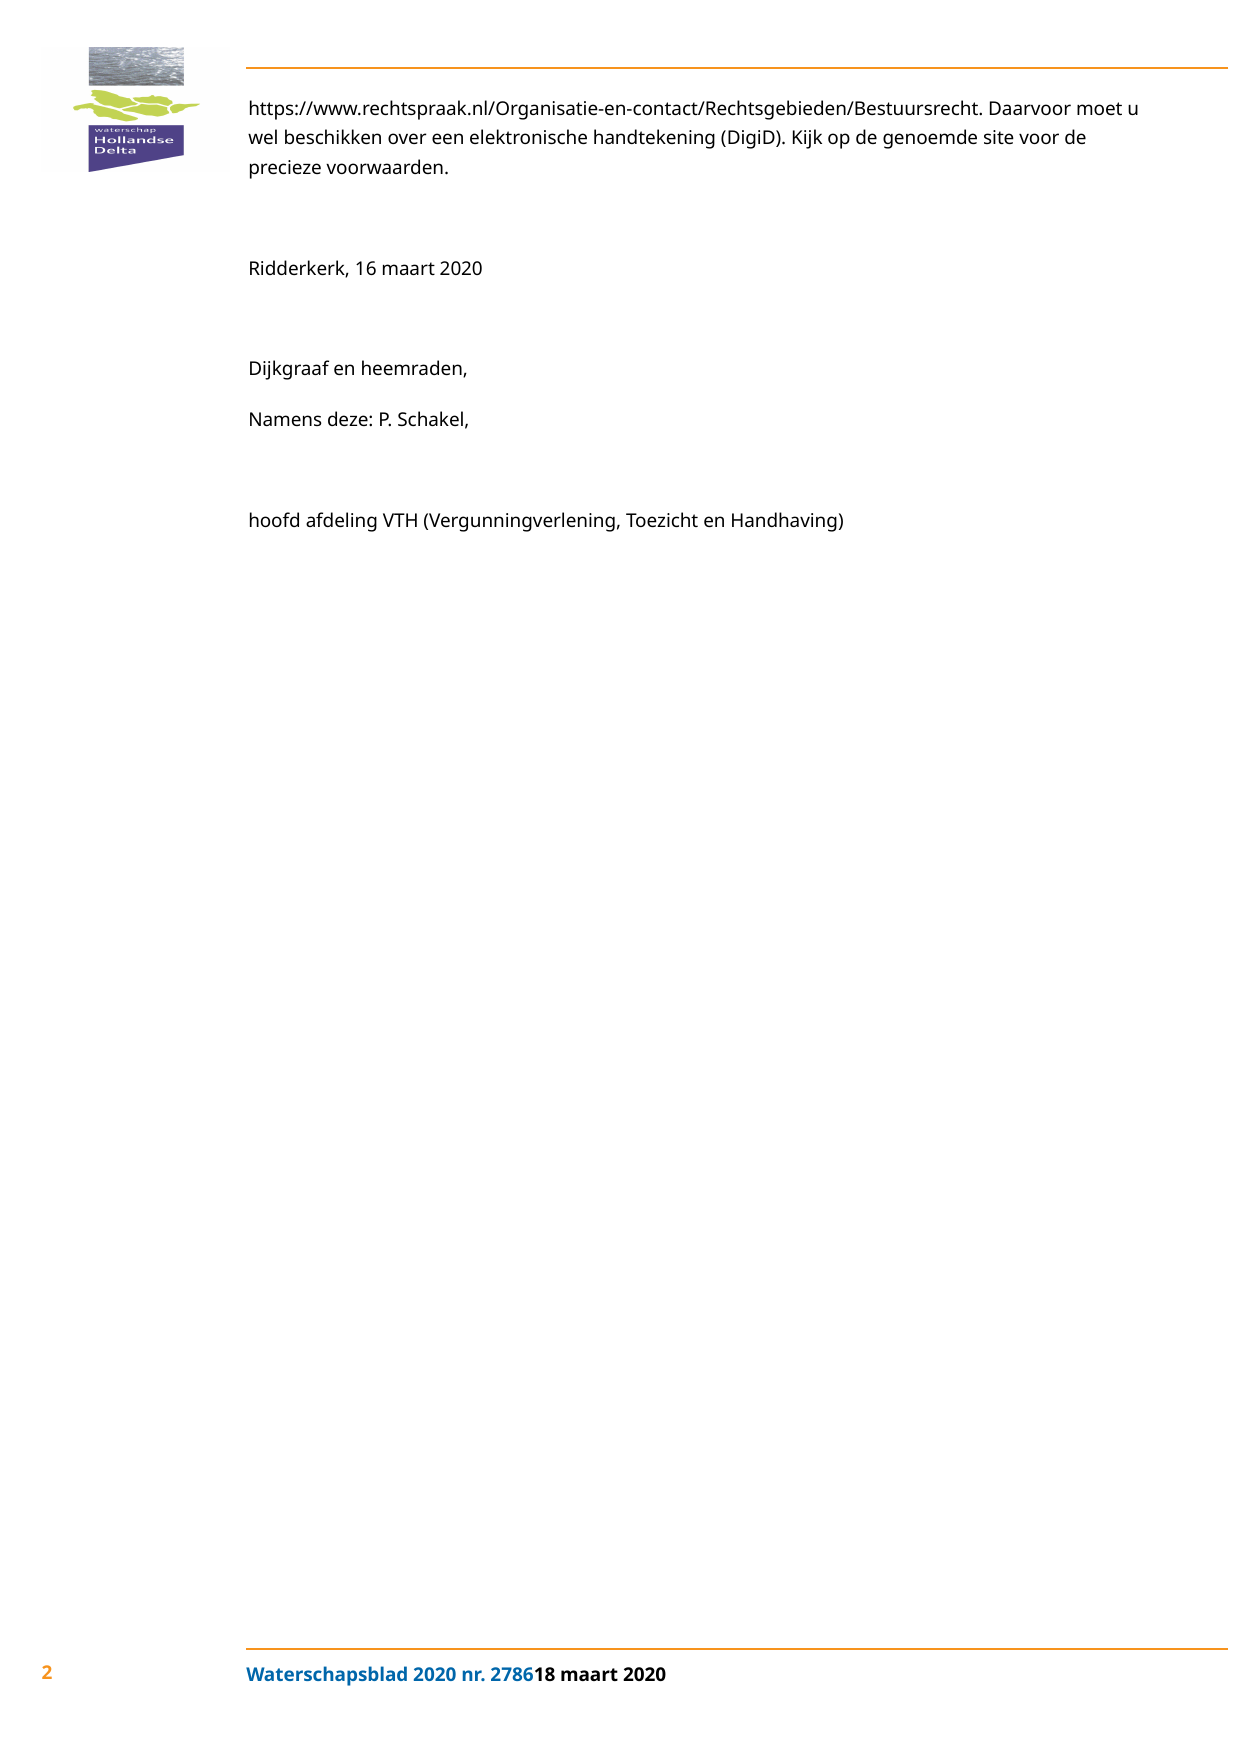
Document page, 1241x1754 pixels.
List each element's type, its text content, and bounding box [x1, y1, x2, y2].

picture [41, 47, 231, 172]
text Dijkgraaf en heemraden, [248, 356, 1152, 381]
text https://www.rechtspraak.nl/Organisatie-en-contact/Rechtsgebieden/Bestuursrecht. Daarvoor moet u wel beschikken over een elektronische handtekening (DigiD). Kijk op de genoemde site voor de precieze voorwaarden. [248, 95, 1152, 180]
text Namens deze: P. Schakel, [248, 406, 1152, 432]
text Ridderkerk, 16 maart 2020 [248, 255, 1152, 281]
text hoofd afdeling VTH (Vergunningverlening, Toezicht en Handhaving) [248, 507, 1152, 533]
